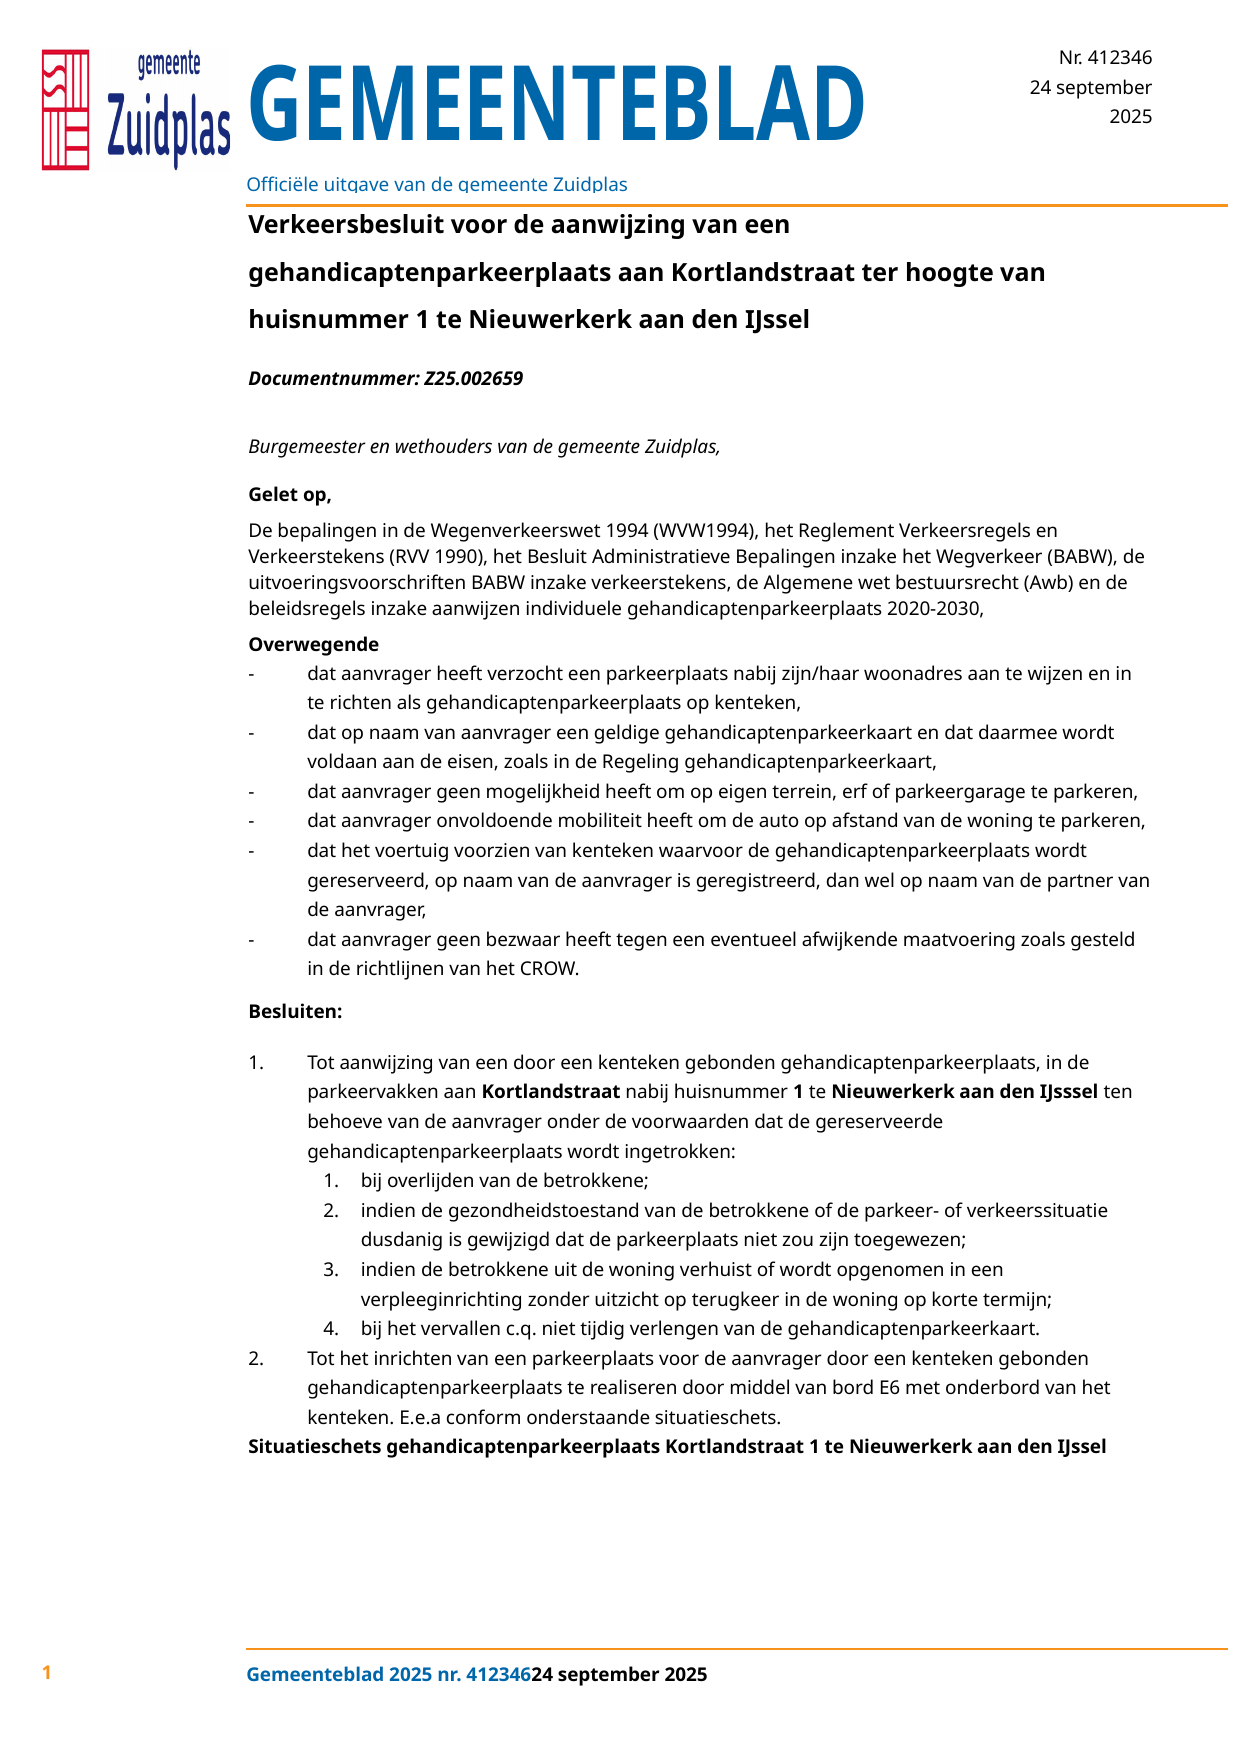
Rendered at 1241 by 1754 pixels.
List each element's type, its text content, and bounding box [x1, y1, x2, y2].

text Overwegende [248, 631, 1152, 657]
list indien de betrokkene uit de woning verhuist of wordt opgenomen in een verpleeginrichting zonder uitzicht op terugkeer in de woning op korte termijn; [323, 1256, 1152, 1312]
list Tot aanwijzing van een door een kenteken gebonden gehandicaptenparkeerplaats, in de parkeervakken aan Kortlandstraat nabij huisnummer 1 te Nieuwerkerk aan den IJsssel ten behoeve van de aanvrager onder de voorwaarden dat de gereserveerde gehandicaptenparkeerplaats wordt ingetrokken: [248, 1049, 1152, 1164]
list dat aanvrager geen bezwaar heeft tegen een eventueel afwijkende maatvoering zoals gesteld in de richtlijnen van het CROW. [248, 926, 1152, 981]
list dat op naam van aanvrager een geldige gehandicaptenparkeerkaart en dat daarmee wordt voldaan aan de eisen, zoals in de Regeling gehandicaptenparkeerkaart, [248, 719, 1152, 774]
list dat aanvrager geen mogelijkheid heeft om op eigen terrein, erf of parkeergarage te parkeren, [248, 778, 1152, 804]
text Verkeersbesluit voor de aanwijzing van een gehandicaptenparkeerplaats aan Kortlandstraat ter hoogte van huisnummer 1 te Nieuwerkerk aan den IJssel [248, 207, 1152, 336]
list bij het vervallen c.q. niet tijdig verlengen van de gehandicaptenparkeerkaart. [323, 1315, 1152, 1341]
list dat het voertuig voorzien van kenteken waarvoor de gehandicaptenparkeerplaats wordt gereserveerd, op naam van de aanvrager is geregistreerd, dan wel op naam van de partner van de aanvrager, [248, 837, 1152, 922]
list dat aanvrager onvoldoende mobiliteit heeft om de auto op afstand van de woning te parkeren, [248, 808, 1152, 833]
text Besluiten: [248, 999, 1152, 1024]
picture [41, 47, 231, 172]
text Documentnummer: Z25.002659 [248, 366, 1152, 391]
list indien de gezondheidstoestand van de betrokkene of de parkeer- of verkeerssituatie dusdanig is gewijzigd dat de parkeerplaats niet zou zijn toegewezen; [323, 1197, 1152, 1252]
text De bepalingen in de Wegenverkeerswet 1994 (WVW1994), het Reglement Verkeersregels en Verkeerstekens (RVV 1990), het Besluit Administratieve Bepalingen inzake het Wegverkeer (BABW), de uitvoeringsvoorschriften BABW inzake verkeerstekens, de Algemene wet bestuursrecht (Awb) en de beleidsregels inzake aanwijzen individuele gehandicaptenparkeerplaats 2020-2030, [248, 517, 1152, 620]
text Burgemeester en wethouders van de gemeente Zuidplas, [248, 433, 1152, 459]
list bij overlijden van de betrokkene; [323, 1167, 1152, 1193]
text Situatieschets gehandicaptenparkeerplaats Kortlandstraat 1 te Nieuwerkerk aan den IJssel [248, 1434, 1152, 1459]
list dat aanvrager heeft verzocht een parkeerplaats nabij zijn/haar woonadres aan te wijzen en in te richten als gehandicaptenparkeerplaats op kenteken, [248, 660, 1152, 715]
list Tot het inrichten van een parkeerplaats voor de aanvrager door een kenteken gebonden gehandicaptenparkeerplaats te realiseren door middel van bord E6 met onderbord van het kenteken. E.e.a conform onderstaande situatieschets. [248, 1345, 1152, 1430]
text Gelet op, [248, 481, 1152, 507]
